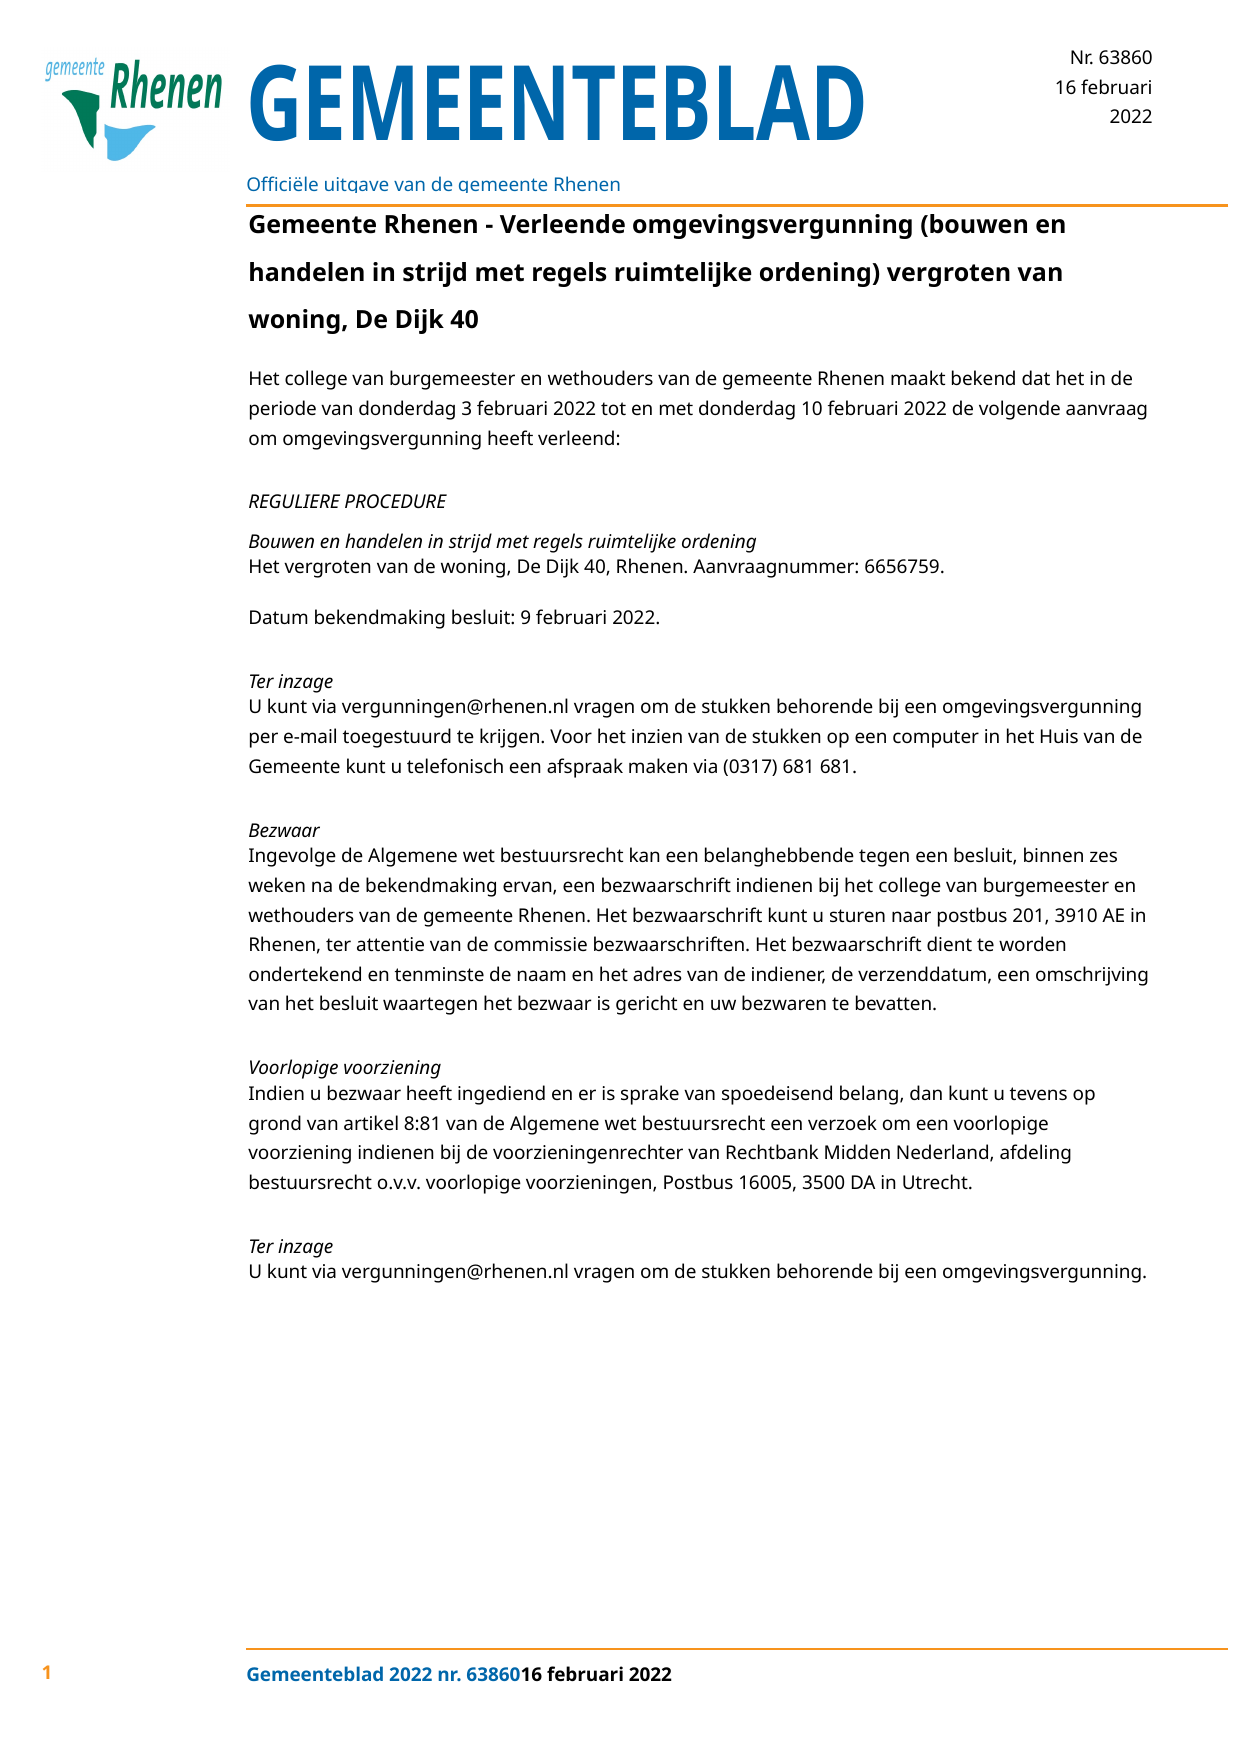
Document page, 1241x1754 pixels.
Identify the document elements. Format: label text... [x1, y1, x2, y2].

text Bouwen en handelen in strijd met regels ruimtelijke ordening [248, 528, 1152, 554]
text Bezwaar [248, 817, 1152, 843]
text Ter inzage [248, 668, 1152, 694]
text Ter inzage [248, 1233, 1152, 1259]
text Het vergroten van de woning, De Dijk 40, Rhenen. Aanvraagnummer: 6656759. [248, 554, 1152, 579]
text U kunt via vergunningen@rhenen.nl vragen om de stukken behorende bij een omgevingsvergunning. [248, 1259, 1152, 1284]
text U kunt via vergunningen@rhenen.nl vragen om de stukken behorende bij een omgevingsvergunning per e-mail toegestuurd te krijgen. Voor het inzien van de stukken op een computer in het Huis van de Gemeente kunt u telefonisch een afspraak maken via (0317) 681 681. [248, 694, 1152, 779]
picture [41, 47, 231, 172]
text REGULIERE PROCEDURE [248, 489, 1152, 514]
text Het college van burgemeester en wethouders van de gemeente Rhenen maakt bekend dat het in de periode van donderdag 3 februari 2022 tot en met donderdag 10 februari 2022 de volgende aanvraag om omgevingsvergunning heeft verleend: [248, 366, 1152, 450]
text Indien u bezwaar heeft ingediend en er is sprake van spoedeisend belang, dan kunt u tevens op grond van artikel 8:81 van de Algemene wet bestuursrecht een verzoek om een voorlopige voorziening indienen bij de voorzieningenrechter van Rechtbank Midden Nederland, afdeling bestuursrecht o.v.v. voorlopige voorzieningen, Postbus 16005, 3500 DA in Utrecht. [248, 1080, 1152, 1195]
text Voorlopige voorziening [248, 1054, 1152, 1080]
text Gemeente Rhenen - Verleende omgevingsvergunning (bouwen en handelen in strijd met regels ruimtelijke ordening) vergroten van woning, De Dijk 40 [248, 207, 1152, 336]
text Datum bekendmaking besluit: 9 februari 2022. [248, 604, 1152, 630]
text Ingevolge de Algemene wet bestuursrecht kan een belanghebbende tegen een besluit, binnen zes weken na de bekendmaking ervan, een bezwaarschrift indienen bij het college van burgemeester en wethouders van de gemeente Rhenen. Het bezwaarschrift kunt u sturen naar postbus 201, 3910 AE in Rhenen, ter attentie van de commissie bezwaarschriften. Het bezwaarschrift dient te worden ondertekend en tenminste de naam en het adres van de indiener, de verzenddatum, een omschrijving van het besluit waartegen het bezwaar is gericht en uw bezwaren te bevatten. [248, 843, 1152, 1016]
